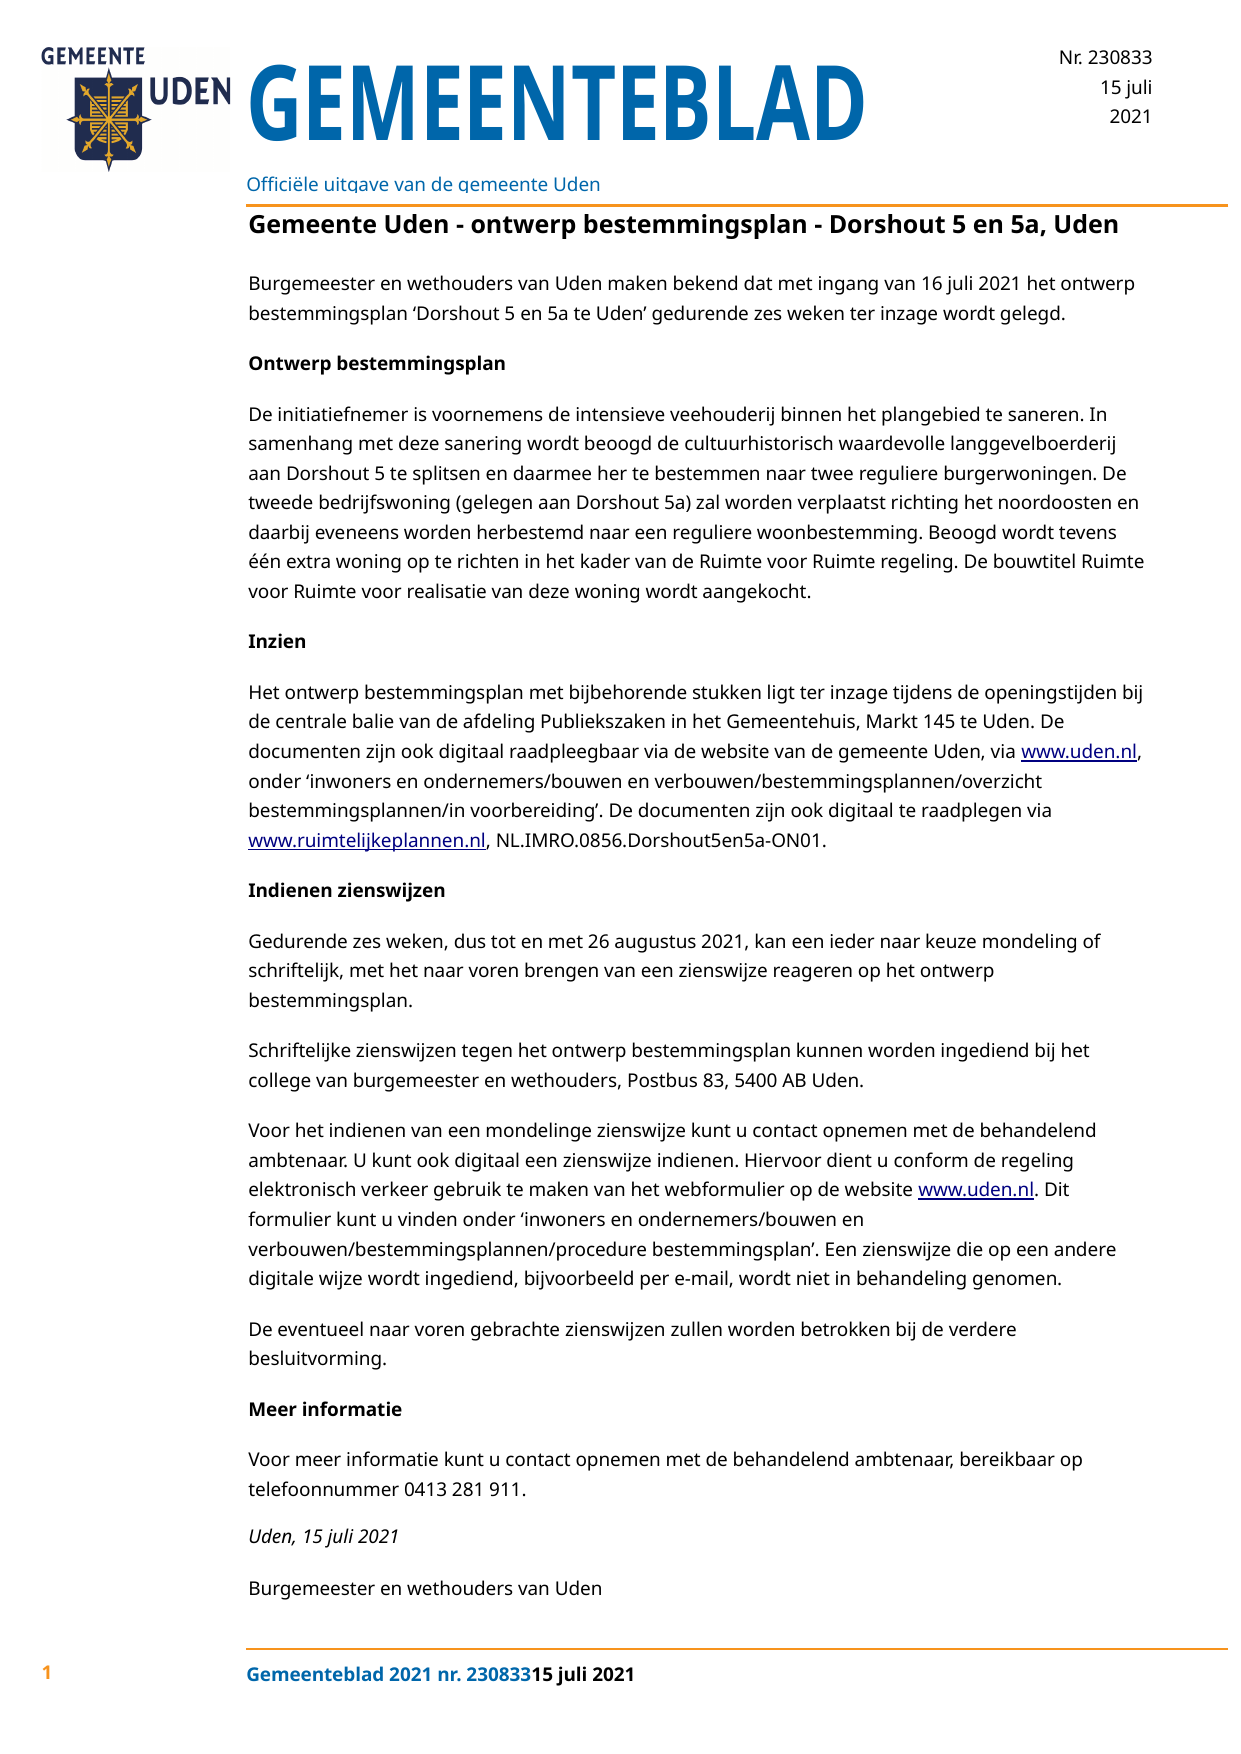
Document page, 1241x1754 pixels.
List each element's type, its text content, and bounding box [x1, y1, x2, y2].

text Het ontwerp bestemmingsplan met bijbehorende stukken ligt ter inzage tijdens de openingstijden bij de centrale balie van de afdeling Publiekszaken in het Gemeentehuis, Markt 145 te Uden. De documenten zijn ook digitaal raadpleegbaar via de website van de gemeente Uden, via www.uden.nl, onder ‘inwoners en ondernemers/bouwen en verbouwen/bestemmingsplannen/overzicht bestemmingsplannen/in voorbereiding’. De documenten zijn ook digitaal te raadplegen via www.ruimtelijkeplannen.nl, NL.IMRO.0856.Dorshout5en5a-ON01. [248, 679, 1152, 853]
text Indienen zienswijzen [248, 877, 1152, 903]
text De eventueel naar voren gebrachte zienswijzen zullen worden betrokken bij de verdere besluitvorming. [248, 1316, 1152, 1371]
text De initiatiefnemer is voornemens de intensieve veehouderij binnen het plangebied te saneren. In samenhang met deze sanering wordt beoogd de cultuurhistorisch waardevolle langgevelboerderij aan Dorshout 5 te splitsen en daarmee her te bestemmen naar twee reguliere burgerwoningen. De tweede bedrijfswoning (gelegen aan Dorshout 5a) zal worden verplaatst richting het noordoosten en daarbij eveneens worden herbestemd naar een reguliere woonbestemming. Beoogd wordt tevens één extra woning op te richten in het kader van de Ruimte voor Ruimte regeling. De bouwtitel Ruimte voor Ruimte voor realisatie van deze woning wordt aangekocht. [248, 401, 1152, 604]
text Schriftelijke zienswijzen tegen het ontwerp bestemmingsplan kunnen worden ingediend bij het college van burgemeester en wethouders, Postbus 83, 5400 AB Uden. [248, 1037, 1152, 1093]
text Inzien [248, 629, 1152, 654]
text Meer informatie [248, 1396, 1152, 1421]
text Gemeente Uden - ontwerp bestemmingsplan - Dorshout 5 en 5a, Uden [248, 207, 1152, 241]
text Voor het indienen van een mondelinge zienswijze kunt u contact opnemen met de behandelend ambtenaar. U kunt ook digitaal een zienswijze indienen. Hiervoor dient u conform de regeling elektronisch verkeer gebruik te maken van het webformulier op de website www.uden.nl. Dit formulier kunt u vinden onder ‘inwoners en ondernemers/bouwen en verbouwen/bestemmingsplannen/procedure bestemmingsplan’. Een zienswijze die op een andere digitale wijze wordt ingediend, bijvoorbeeld per e-mail, wordt niet in behandeling genomen. [248, 1117, 1152, 1291]
text Uden, 15 juli 2021 [248, 1523, 1152, 1549]
text Burgemeester en wethouders van Uden maken bekend dat met ingang van 16 juli 2021 het ontwerp bestemmingsplan ‘Dorshout 5 en 5a te Uden’ gedurende zes weken ter inzage wordt gelegd. [248, 270, 1152, 326]
text Gedurende zes weken, dus tot en met 26 augustus 2021, kan een ieder naar keuze mondeling of schriftelijk, met het naar voren brengen van een zienswijze reageren op het ontwerp bestemmingsplan. [248, 928, 1152, 1013]
text Burgemeester en wethouders van Uden [248, 1575, 1152, 1601]
text Voor meer informatie kunt u contact opnemen met de behandelend ambtenaar, bereikbaar op telefoonnummer 0413 281 911. [248, 1446, 1152, 1501]
text Ontwerp bestemmingsplan [248, 350, 1152, 376]
picture [41, 47, 231, 172]
